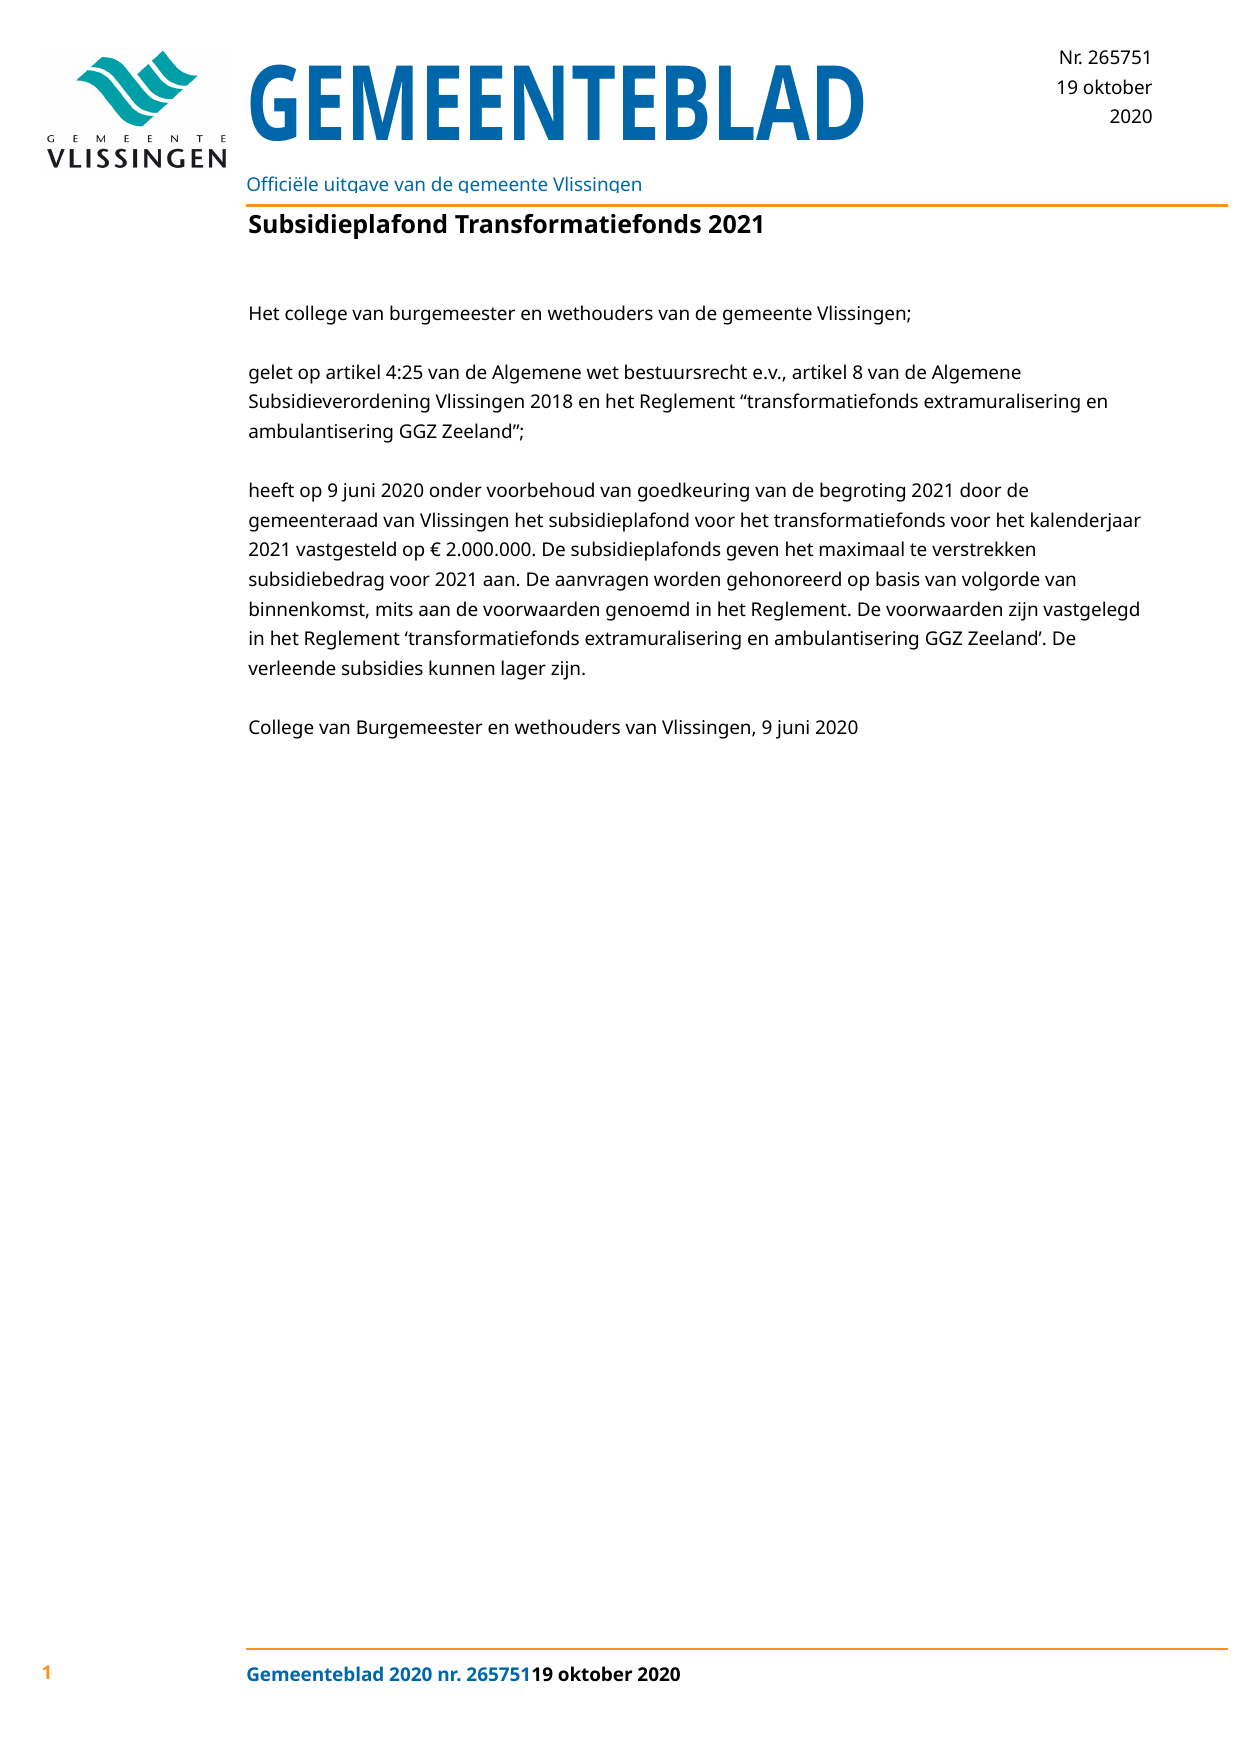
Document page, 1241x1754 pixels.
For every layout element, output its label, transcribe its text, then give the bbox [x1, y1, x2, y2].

text College van Burgemeester en wethouders van Vlissingen, 9 juni 2020 [248, 714, 1152, 740]
text Het college van burgemeester en wethouders van de gemeente Vlissingen; [248, 300, 1152, 326]
text Subsidieplafond Transformatiefonds 2021 [248, 207, 1152, 241]
text heeft op 9 juni 2020 onder voorbehoud van goedkeuring van de begroting 2021 door de gemeenteraad van Vlissingen het subsidieplafond voor het transformatiefonds voor het kalenderjaar 2021 vastgesteld op € 2.000.000. De subsidieplafonds geven het maximaal te verstrekken subsidiebedrag voor 2021 aan. De aanvragen worden gehonoreerd op basis van volgorde van binnenkomst, mits aan de voorwaarden genoemd in het Reglement. De voorwaarden zijn vastgelegd in het Reglement ‘transformatiefonds extramuralisering en ambulantisering GGZ Zeeland’. De verleende subsidies kunnen lager zijn. [248, 477, 1152, 681]
text gelet op artikel 4:25 van de Algemene wet bestuursrecht e.v., artikel 8 van de Algemene Subsidieverordening Vlissingen 2018 en het Reglement “transformatiefonds extramuralisering en ambulantisering GGZ Zeeland”; [248, 359, 1152, 444]
picture [41, 47, 231, 172]
